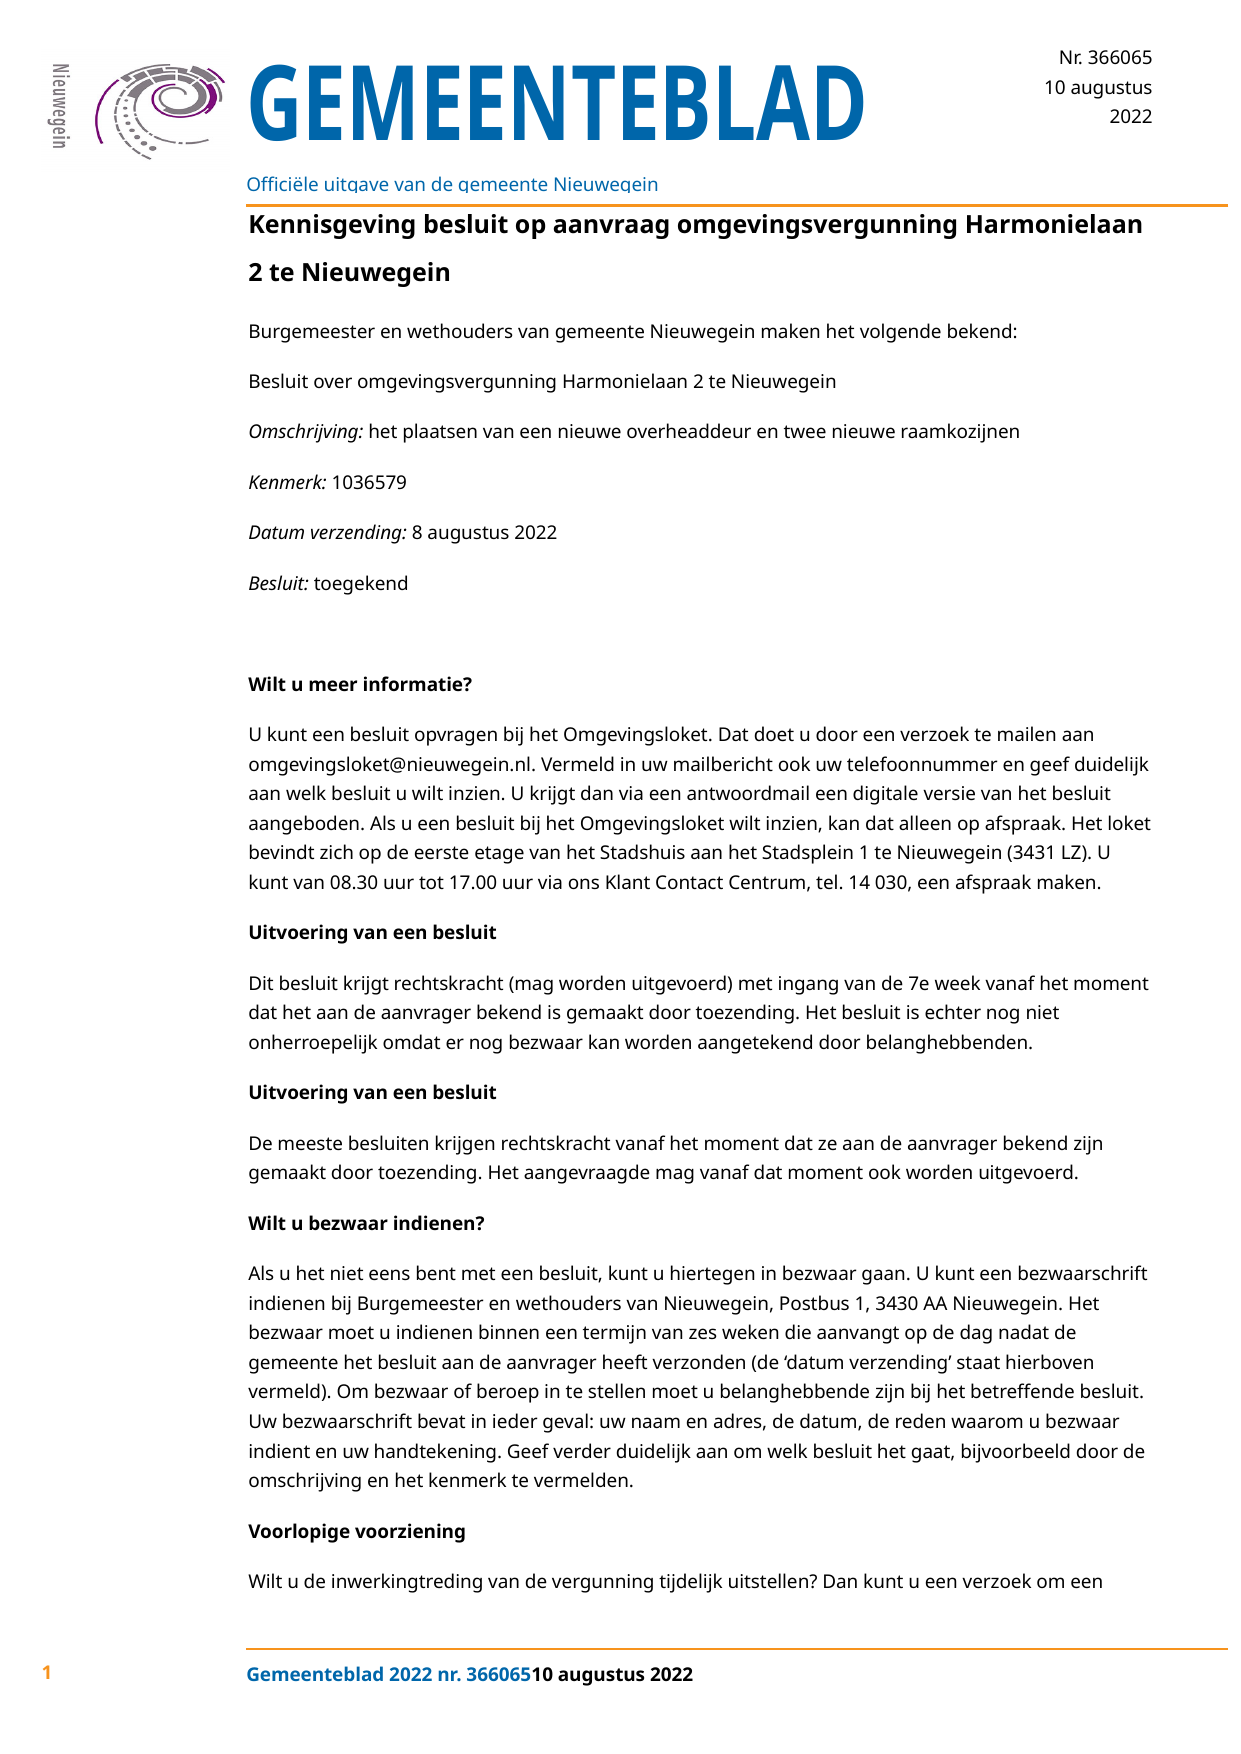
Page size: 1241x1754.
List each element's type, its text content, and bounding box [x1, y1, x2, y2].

text Dit besluit krijgt rechtskracht (mag worden uitgevoerd) met ingang van de 7e week vanaf het moment dat het aan de aanvrager bekend is gemaakt door toezending. Het besluit is echter nog niet onherroepelijk omdat er nog bezwaar kan worden aangetekend door belanghebbenden. [248, 970, 1152, 1055]
text Uitvoering van een besluit [248, 919, 1152, 945]
text Kennisgeving besluit op aanvraag omgevingsvergunning Harmonielaan 2 te Nieuwegein [248, 207, 1152, 288]
text Als u het niet eens bent met een besluit, kunt u hiertegen in bezwaar gaan. U kunt een bezwaarschrift indienen bij Burgemeester en wethouders van Nieuwegein, Postbus 1, 3430 AA Nieuwegein. Het bezwaar moet u indienen binnen een termijn van zes weken die aanvangt op de dag nadat de gemeente het besluit aan de aanvrager heeft verzonden (de ‘datum verzending’ staat hierboven vermeld). Om bezwaar of beroep in te stellen moet u belanghebbende zijn bij het betreffende besluit. Uw bezwaarschrift bevat in ieder geval: uw naam en adres, de datum, de reden waarom u bezwaar indient en uw handtekening. Geef verder duidelijk aan om welk besluit het gaat, bijvoorbeeld door de omschrijving en het kenmerk te vermelden. [248, 1260, 1152, 1493]
text Wilt u meer informatie? [248, 671, 1152, 697]
text Omschrijving: het plaatsen van een nieuwe overheaddeur en twee nieuwe raamkozijnen [248, 419, 1152, 444]
text Datum verzending: 8 augustus 2022 [248, 519, 1152, 545]
text Wilt u de inwerkingtreding van de vergunning tijdelijk uitstellen? Dan kunt u een verzoek om een [248, 1568, 1152, 1594]
text Kenmerk: 1036579 [248, 469, 1152, 495]
text Uitvoering van een besluit [248, 1079, 1152, 1105]
text Voorlopige voorziening [248, 1518, 1152, 1544]
text Burgemeester en wethouders van gemeente Nieuwegein maken het volgende bekend: [248, 318, 1152, 344]
text U kunt een besluit opvragen bij het Omgevingsloket. Dat doet u door een verzoek te mailen aan omgevingsloket@nieuwegein.nl. Vermeld in uw mailbericht ook uw telefoonnummer en geef duidelijk aan welk besluit u wilt inzien. U krijgt dan via een antwoordmail een digitale versie van het besluit aangeboden. Als u een besluit bij het Omgevingsloket wilt inzien, kan dat alleen op afspraak. Het loket bevindt zich op de eerste etage van het Stadshuis aan het Stadsplein 1 te Nieuwegein (3431 LZ). U kunt van 08.30 uur tot 17.00 uur via ons Klant Contact Centrum, tel. 14 030, een afspraak maken. [248, 721, 1152, 895]
picture [41, 47, 231, 172]
text Besluit over omgevingsvergunning Harmonielaan 2 te Nieuwegein [248, 368, 1152, 394]
text Besluit: toegekend [248, 570, 1152, 596]
text De meeste besluiten krijgen rechtskracht vanaf het moment dat ze aan de aanvrager bekend zijn gemaakt door toezending. Het aangevraagde mag vanaf dat moment ook worden uitgevoerd. [248, 1130, 1152, 1185]
text Wilt u bezwaar indienen? [248, 1210, 1152, 1236]
